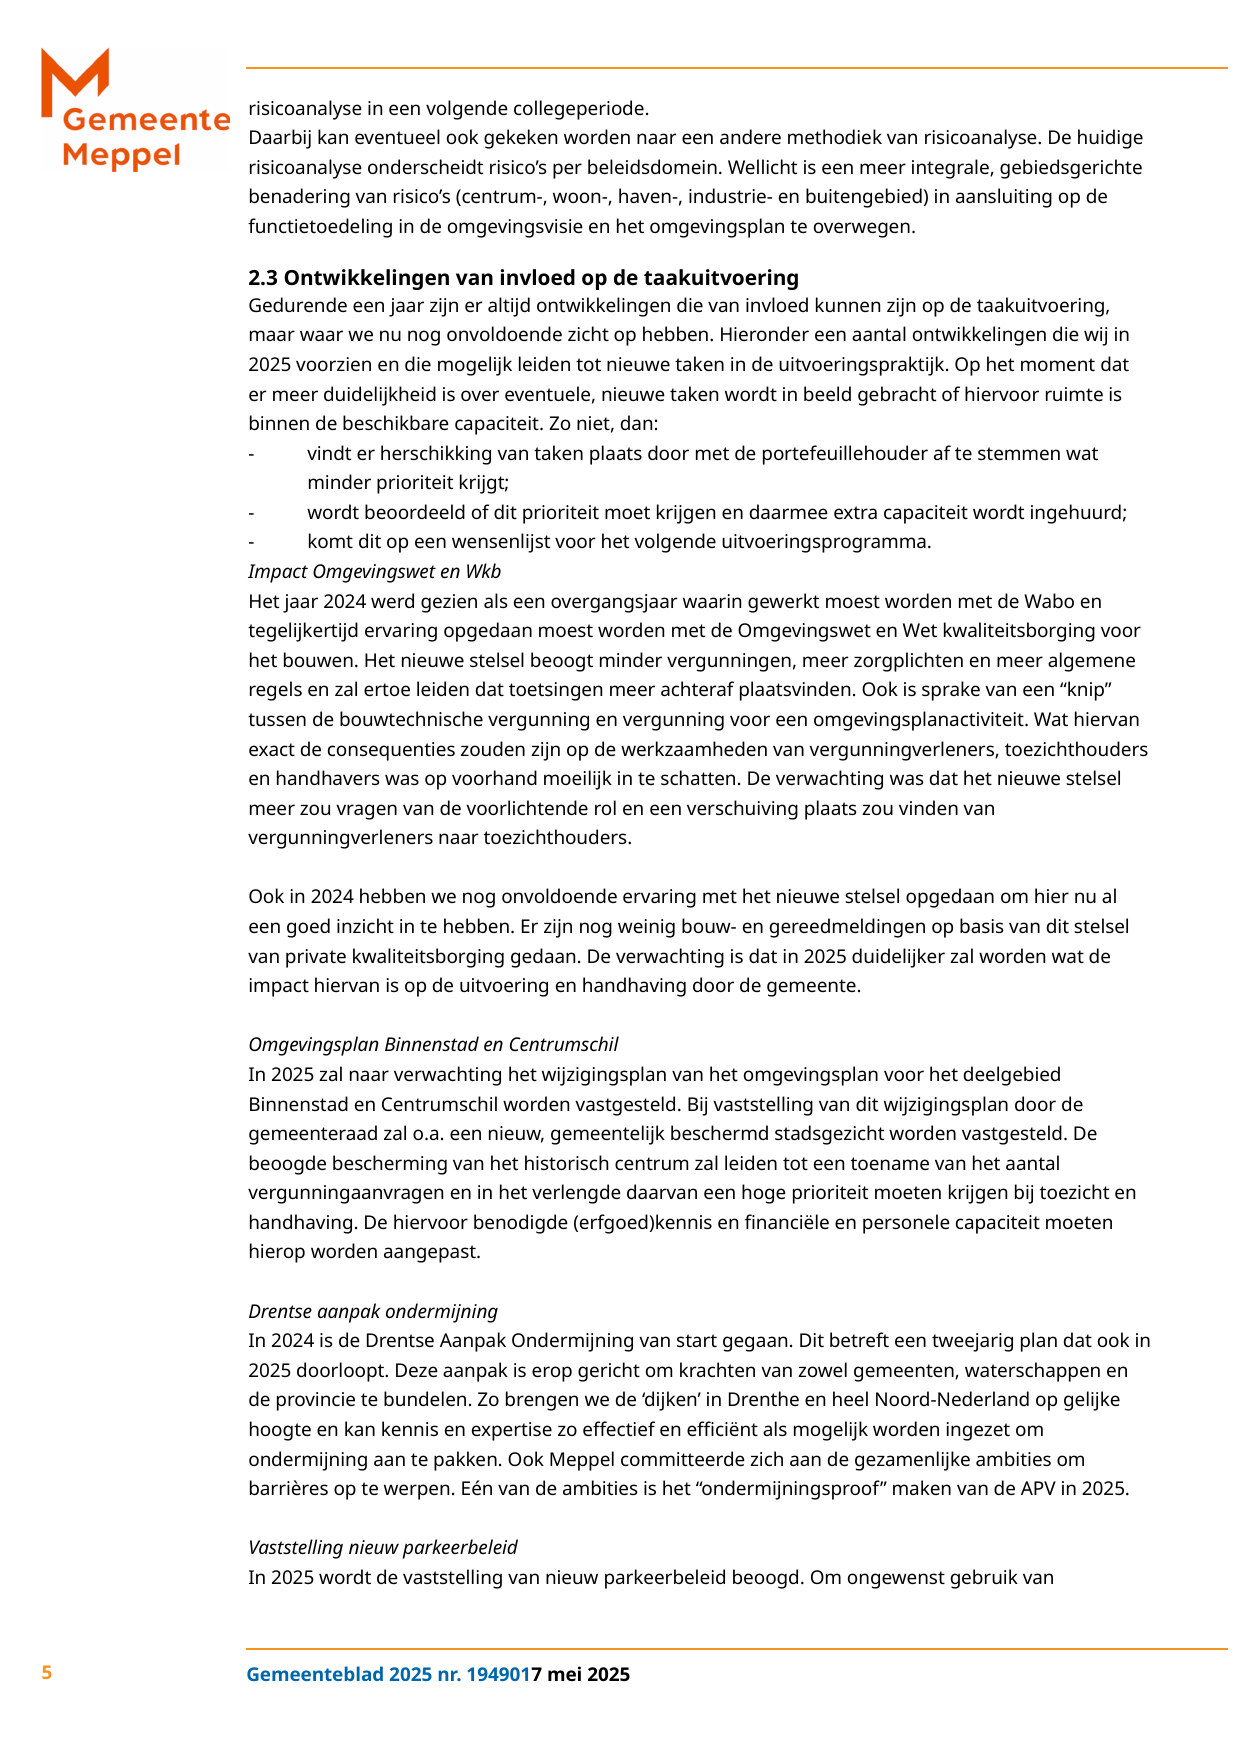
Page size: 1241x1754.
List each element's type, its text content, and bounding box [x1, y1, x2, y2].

text Drentse aanpak ondermijning [248, 1298, 1152, 1323]
text In 2024 is de Drentse Aanpak Ondermijning van start gegaan. Dit betreft een tweejarig plan dat ook in 2025 doorloopt. Deze aanpak is erop gericht om krachten van zowel gemeenten, waterschappen en de provincie te bundelen. Zo brengen we de ‘dijken’ in Drenthe en heel Noord-Nederland op gelijke hoogte en kan kennis en expertise zo effectief en efficiënt als mogelijk worden ingezet om ondermijning aan te pakken. Ook Meppel committeerde zich aan de gezamenlijke ambities om barrières op te werpen. Eén van de ambities is het “ondermijningsproof” maken van de APV in 2025. [248, 1327, 1152, 1501]
text Ook in 2024 hebben we nog onvoldoende ervaring met het nieuwe stelsel opgedaan om hier nu al een goed inzicht in te hebben. Er zijn nog weinig bouw- en gereedmeldingen op basis van dit stelsel van private kwaliteitsborging gedaan. De verwachting is dat in 2025 duidelijker zal worden wat de impact hiervan is op de uitvoering en handhaving door de gemeente. [248, 884, 1152, 998]
text Het jaar 2024 werd gezien als een overgangsjaar waarin gewerkt moest worden met de Wabo en tegelijkertijd ervaring opgedaan moest worden met de Omgevingswet en Wet kwaliteitsborging voor het bouwen. Het nieuwe stelsel beoogt minder vergunningen, meer zorgplichten en meer algemene regels en zal ertoe leiden dat toetsingen meer achteraf plaatsvinden. Ook is sprake van een “knip” tussen de bouwtechnische vergunning en vergunning voor een omgevingsplanactiviteit. Wat hiervan exact de consequenties zouden zijn op de werkzaamheden van vergunningverleners, toezichthouders en handhavers was op voorhand moeilijk in te schatten. De verwachting was dat het nieuwe stelsel meer zou vragen van de voorlichtende rol en een verschuiving plaats zou vinden van vergunningverleners naar toezichthouders. [248, 588, 1152, 850]
text Omgevingsplan Binnenstad en Centrumschil [248, 1032, 1152, 1057]
list komt dit op een wensenlijst voor het volgende uitvoeringsprogramma. [248, 529, 1152, 554]
text 2.3 Ontwikkelingen van invloed op de taakuitvoering [248, 263, 1152, 292]
text Vaststelling nieuw parkeerbeleid [248, 1534, 1152, 1560]
text Gedurende een jaar zijn er altijd ontwikkelingen die van invloed kunnen zijn op de taakuitvoering, maar waar we nu nog onvoldoende zicht op hebben. Hieronder een aantal ontwikkelingen die wij in 2025 voorzien en die mogelijk leiden tot nieuwe taken in de uitvoeringspraktijk. Op het moment dat er meer duidelijkheid is over eventuele, nieuwe taken wordt in beeld gebracht of hiervoor ruimte is binnen de beschikbare capaciteit. Zo niet, dan: [248, 292, 1152, 436]
text In 2025 zal naar verwachting het wijzigingsplan van het omgevingsplan voor het deelgebied Binnenstad en Centrumschil worden vastgesteld. Bij vaststelling van dit wijzigingsplan door de gemeenteraad zal o.a. een nieuw, gemeentelijk beschermd stadsgezicht worden vastgesteld. De beoogde bescherming van het historisch centrum zal leiden tot een toename van het aantal vergunningaanvragen en in het verlengde daarvan een hoge prioriteit moeten krijgen bij toezicht en handhaving. De hiervoor benodigde (erfgoed)kennis en financiële en personele capaciteit moeten hierop worden aangepast. [248, 1061, 1152, 1264]
list vindt er herschikking van taken plaats door met de portefeuillehouder af te stemmen wat minder prioriteit krijgt; [248, 440, 1152, 495]
list wordt beoordeeld of dit prioriteit moet krijgen en daarmee extra capaciteit wordt ingehuurd; [248, 499, 1152, 525]
text Impact Omgevingswet en Wkb [248, 558, 1152, 584]
text In 2025 wordt de vaststelling van nieuw parkeerbeleid beoogd. Om ongewenst gebruik van [248, 1564, 1152, 1590]
text Daarbij kan eventueel ook gekeken worden naar een andere methodiek van risicoanalyse. De huidige risicoanalyse onderscheidt risico’s per beleidsdomein. Wellicht is een meer integrale, gebiedsgerichte benadering van risico’s (centrum-, woon-, haven-, industrie- en buitengebied) in aansluiting op de functietoedeling in de omgevingsvisie en het omgevingsplan te overwegen. [248, 124, 1152, 239]
picture [41, 47, 231, 172]
text risicoanalyse in een volgende collegeperiode. [248, 95, 1152, 121]
